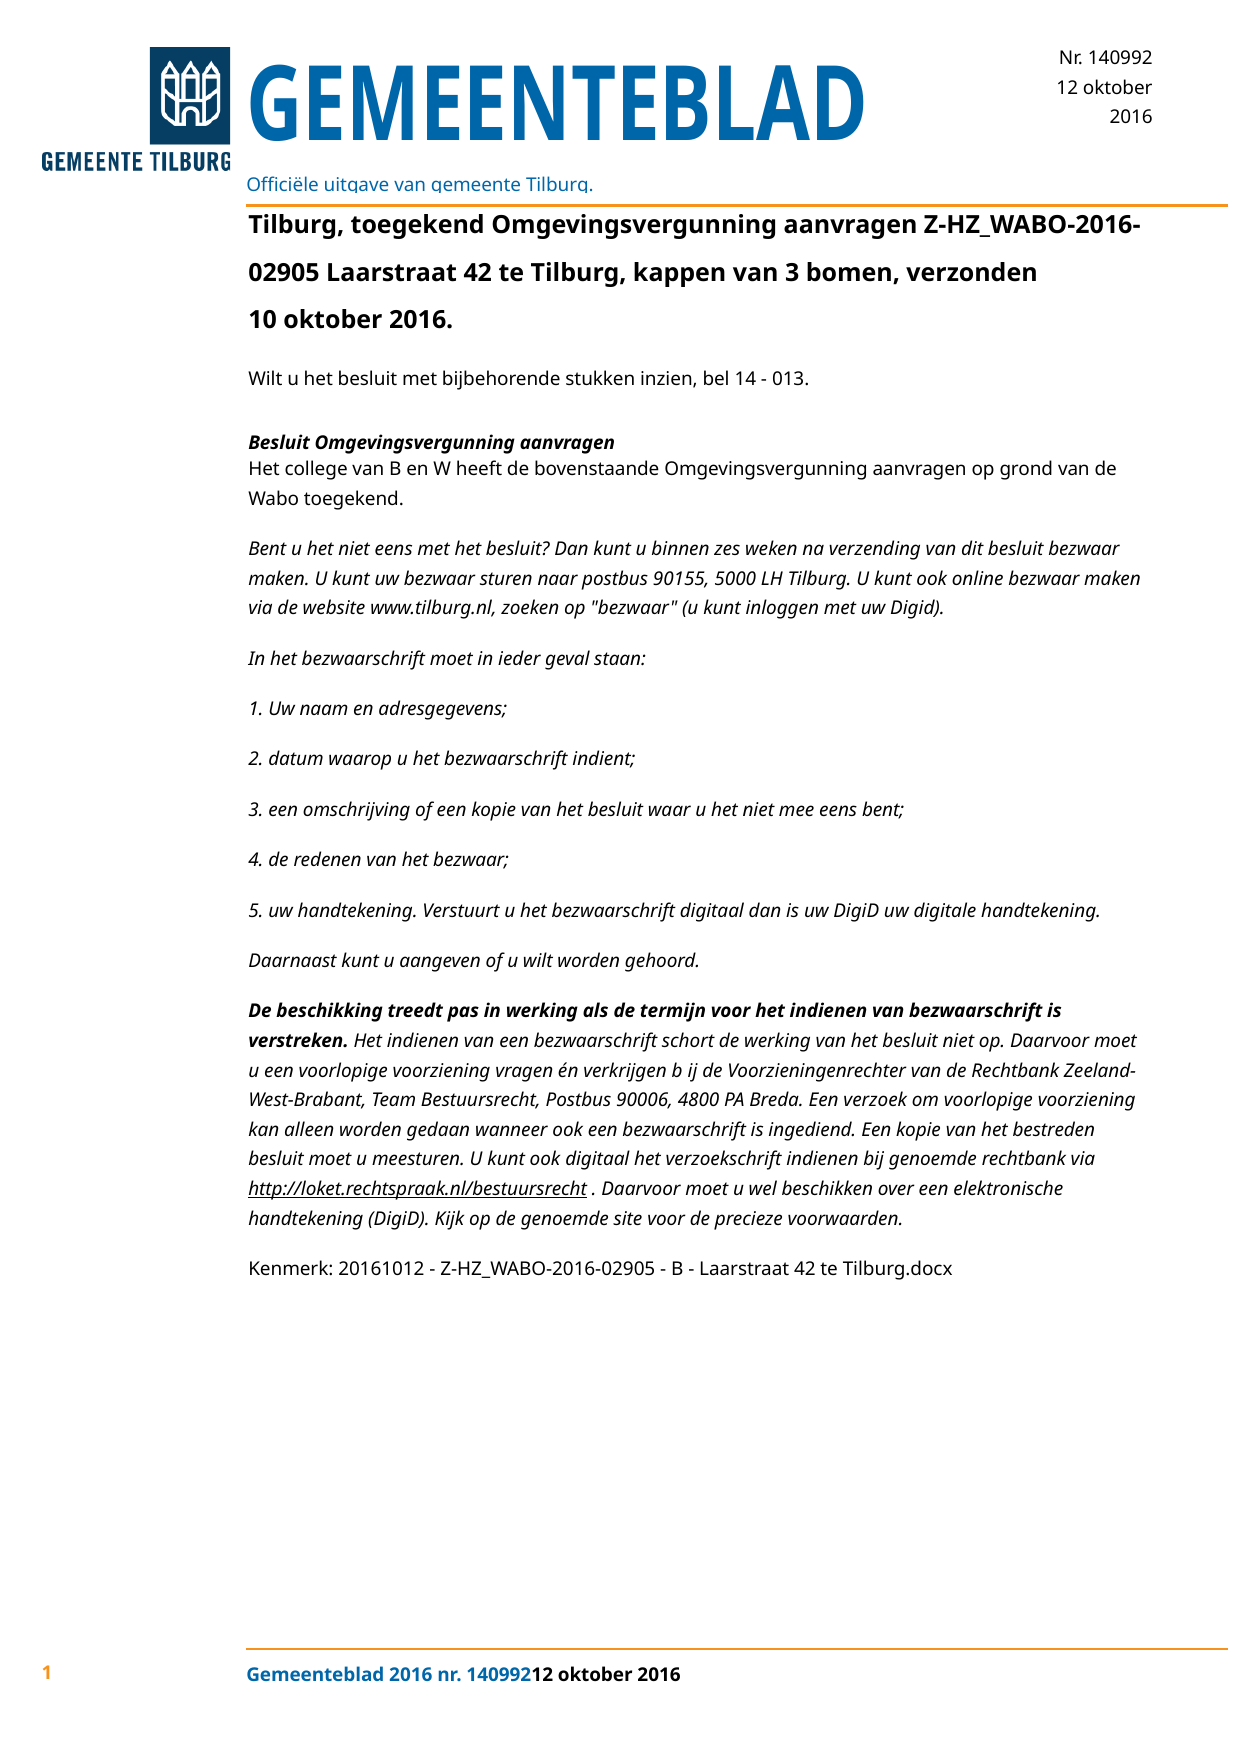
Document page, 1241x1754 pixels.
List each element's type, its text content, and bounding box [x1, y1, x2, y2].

text Besluit Omgevingsvergunning aanvragen [248, 429, 1152, 455]
text 2. datum waarop u het bezwaarschrift indient; [248, 746, 1152, 771]
text 1. Uw naam en adresgegevens; [248, 695, 1152, 721]
text Bent u het niet eens met het besluit? Dan kunt u binnen zes weken na verzending van dit besluit bezwaar maken. U kunt uw bezwaar sturen naar postbus 90155, 5000 LH Tilburg. U kunt ook online bezwaar maken via de website www.tilburg.nl, zoeken op "bezwaar" (u kunt inloggen met uw Digid). [248, 535, 1152, 620]
picture [41, 47, 231, 172]
text 5. uw handtekening. Verstuurt u het bezwaarschrift digitaal dan is uw DigiD uw digitale handtekening. [248, 897, 1152, 923]
text In het bezwaarschrift moet in ieder geval staan: [248, 645, 1152, 671]
text Het college van B en W heeft de bovenstaande Omgevingsvergunning aanvragen op grond van de Wabo toegekend. [248, 455, 1152, 511]
text De beschikking treedt pas in werking als de termijn voor het indienen van bezwaarschrift is verstreken. Het indienen van een bezwaarschrift schort de werking van het besluit niet op. Daarvoor moet u een voorlopige voorziening vragen én verkrijgen b ij de Voorzieningenrechter van de Rechtbank Zeeland-West-Brabant, Team Bestuursrecht, Postbus 90006, 4800 PA Breda. Een verzoek om voorlopige voorziening kan alleen worden gedaan wanneer ook een bezwaarschrift is ingediend. Een kopie van het bestreden besluit moet u meesturen. U kunt ook digitaal het verzoekschrift indienen bij genoemde rechtbank via http://loket.rechtspraak.nl/bestuursrecht . Daarvoor moet u wel beschikken over een elektronische handtekening (DigiD). Kijk op de genoemde site voor de precieze voorwaarden. [248, 998, 1152, 1231]
text Kenmerk: 20161012 - Z-HZ_WABO-2016-02905 - B - Laarstraat 42 te Tilburg.docx [248, 1255, 1152, 1281]
text Daarnaast kunt u aangeven of u wilt worden gehoord. [248, 947, 1152, 973]
text 3. een omschrijving of een kopie van het besluit waar u het niet mee eens bent; [248, 796, 1152, 822]
text 4. de redenen van het bezwaar; [248, 846, 1152, 872]
text Wilt u het besluit met bijbehorende stukken inzien, bel 14 - 013. [248, 366, 1152, 391]
text Tilburg, toegekend Omgevingsvergunning aanvragen Z-HZ_WABO-2016-02905 Laarstraat 42 te Tilburg, kappen van 3 bomen, verzonden 10 oktober 2016. [248, 207, 1152, 336]
